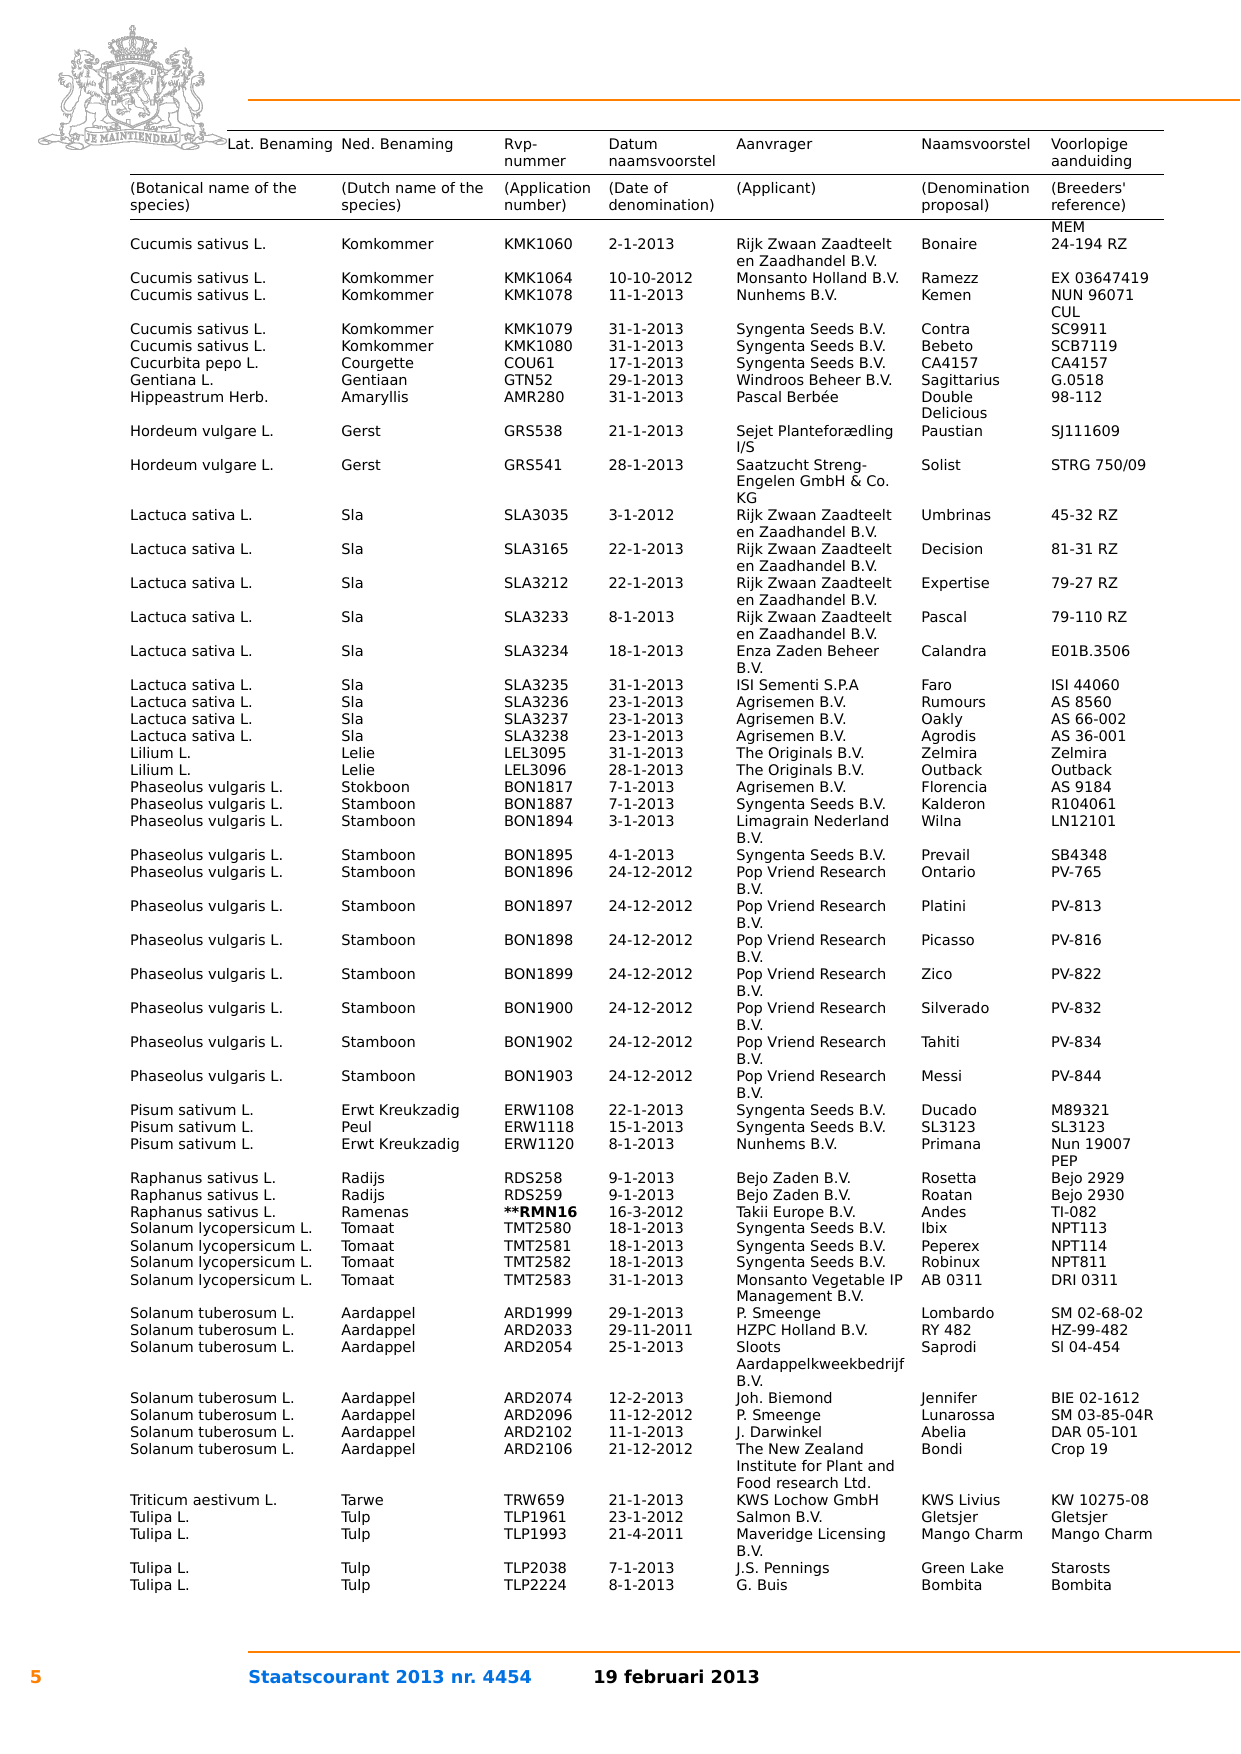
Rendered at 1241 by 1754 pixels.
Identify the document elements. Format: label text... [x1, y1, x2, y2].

table_cell (Denomination proposal) [915, 175, 1045, 219]
table_cell 7-1-2013 [602, 796, 730, 813]
table_cell Gletsjer [915, 1509, 1045, 1526]
table_cell Gentiana L. [130, 371, 335, 388]
table_cell 28-1-2013 [602, 456, 730, 507]
table_cell Sejet Planteforædling I/S [730, 423, 915, 456]
table_cell (Application number) [498, 175, 602, 219]
table_cell Solanum tuberosum L. [130, 1305, 335, 1322]
table_cell Kemen [915, 287, 1045, 321]
table_cell Pascal Berbée [730, 389, 915, 422]
table_cell BON1887 [498, 796, 602, 813]
table_cell LN12101 [1045, 813, 1163, 847]
table_cell GRS538 [498, 423, 602, 456]
table_cell Enza Zaden Beheer B.V. [730, 643, 915, 677]
table_cell PV-813 [1045, 898, 1163, 932]
table_cell Syngenta Seeds B.V. [730, 1238, 915, 1254]
table_cell Tomaat [335, 1220, 498, 1237]
table_cell BON1898 [498, 932, 602, 966]
table_cell 28-1-2013 [602, 762, 730, 779]
table_cell Pop Vriend Research B.V. [730, 898, 915, 932]
table_cell [915, 220, 1045, 236]
table_cell Roatan [915, 1186, 1045, 1203]
table_cell TMT2582 [498, 1254, 602, 1271]
table_cell 3-1-2012 [602, 507, 730, 541]
table_cell TLP2224 [498, 1577, 602, 1594]
table_cell 4-1-2013 [602, 847, 730, 864]
table_cell Stamboon [335, 813, 498, 847]
table_cell BON1895 [498, 847, 602, 864]
table_cell 2-1-2013 [602, 236, 730, 269]
table_cell Limagrain Nederland B.V. [730, 813, 915, 847]
table_cell Stamboon [335, 1034, 498, 1068]
table_cell Komkommer [335, 321, 498, 337]
table_cell Monsanto Vegetable IP Management B.V. [730, 1271, 915, 1305]
table_cell BON1896 [498, 864, 602, 898]
table_cell Ontario [915, 864, 1045, 898]
table_cell GTN52 [498, 371, 602, 388]
table_cell Solanum tuberosum L. [130, 1441, 335, 1492]
table_cell Aardappel [335, 1390, 498, 1407]
table_cell Rumours [915, 694, 1045, 711]
table_cell SCB7119 [1045, 338, 1163, 354]
table_cell Agrodis [915, 728, 1045, 745]
table_header Ned. Benaming [335, 131, 498, 174]
table_cell SLA3237 [498, 711, 602, 728]
table_cell Rosetta [915, 1170, 1045, 1186]
table_cell Komkommer [335, 338, 498, 354]
table_cell 8-1-2013 [602, 609, 730, 643]
table_header Datum naamsvoorstel [602, 131, 730, 174]
table_cell KMK1064 [498, 270, 602, 287]
table_cell Solanum tuberosum L. [130, 1424, 335, 1441]
table_cell KMK1078 [498, 287, 602, 321]
table_cell Phaseolus vulgaris L. [130, 796, 335, 813]
table_cell Komkommer [335, 270, 498, 287]
table_cell Radijs [335, 1170, 498, 1186]
table_cell M89321 [1045, 1102, 1163, 1118]
table_cell Lactuca sativa L. [130, 643, 335, 677]
table_cell E01B.3506 [1045, 643, 1163, 677]
table_cell Courgette [335, 355, 498, 371]
table_cell [730, 220, 915, 236]
table_cell COU61 [498, 355, 602, 371]
table_cell Ibix [915, 1220, 1045, 1237]
table_cell SJ111609 [1045, 423, 1163, 456]
table_cell SLA3035 [498, 507, 602, 541]
table_cell Lactuca sativa L. [130, 541, 335, 575]
table_cell Prevail [915, 847, 1045, 864]
table_cell Solist [915, 456, 1045, 507]
table_cell Stamboon [335, 932, 498, 966]
table_cell Zelmira [1045, 745, 1163, 762]
table_cell ISI 44060 [1045, 677, 1163, 694]
table_cell Mango Charm [1045, 1526, 1163, 1560]
table_cell Pop Vriend Research B.V. [730, 1034, 915, 1068]
table_cell Syngenta Seeds B.V. [730, 355, 915, 371]
table_header Naamsvoorstel [915, 131, 1045, 174]
table_cell KW 10275-08 [1045, 1492, 1163, 1509]
table_cell PV-816 [1045, 932, 1163, 966]
table_cell 31-1-2013 [602, 321, 730, 337]
table_cell 24-12-2012 [602, 966, 730, 1000]
table_cell Cucumis sativus L. [130, 287, 335, 321]
table_header Rvp-nummer [498, 131, 602, 174]
table_cell Hordeum vulgare L. [130, 456, 335, 507]
table_cell Tulipa L. [130, 1509, 335, 1526]
table_cell 79-110 RZ [1045, 609, 1163, 643]
table_cell Bejo Zaden B.V. [730, 1170, 915, 1186]
table_cell Stamboon [335, 1000, 498, 1034]
table_cell Ducado [915, 1102, 1045, 1118]
table_cell GRS541 [498, 456, 602, 507]
table_cell AS 8560 [1045, 694, 1163, 711]
table_cell Tulp [335, 1577, 498, 1594]
table_cell Gentiaan [335, 371, 498, 388]
table_cell Tomaat [335, 1254, 498, 1271]
table_cell Syngenta Seeds B.V. [730, 338, 915, 354]
table_cell Solanum tuberosum L. [130, 1407, 335, 1424]
table_cell Erwt Kreukzadig [335, 1136, 498, 1169]
table_cell TLP1961 [498, 1509, 602, 1526]
table_cell TLP1993 [498, 1526, 602, 1560]
table_cell BON1902 [498, 1034, 602, 1068]
table_cell TMT2583 [498, 1271, 602, 1305]
table_cell SLA3235 [498, 677, 602, 694]
table_cell Komkommer [335, 236, 498, 269]
table_cell Solanum lycopersicum L. [130, 1254, 335, 1271]
table_cell Decision [915, 541, 1045, 575]
table_cell Nunhems B.V. [730, 1136, 915, 1169]
table_cell 11-12-2012 [602, 1407, 730, 1424]
table_cell Peul [335, 1119, 498, 1136]
table_cell 23-1-2013 [602, 728, 730, 745]
table_cell Lombardo [915, 1305, 1045, 1322]
table_cell ARD2096 [498, 1407, 602, 1424]
table_cell Tulp [335, 1560, 498, 1577]
table_cell Wilna [915, 813, 1045, 847]
table_cell 24-12-2012 [602, 1034, 730, 1068]
table_cell KWS Lochow GmbH [730, 1492, 915, 1509]
table_cell 29-1-2013 [602, 1305, 730, 1322]
table_cell Umbrinas [915, 507, 1045, 541]
table_cell Abelia [915, 1424, 1045, 1441]
table_cell Sla [335, 507, 498, 541]
table_cell DAR 05-101 [1045, 1424, 1163, 1441]
table_cell 24-12-2012 [602, 1000, 730, 1034]
table_cell Starosts [1045, 1560, 1163, 1577]
table_cell 25-1-2013 [602, 1339, 730, 1390]
table_cell Stamboon [335, 898, 498, 932]
table_cell STRG 750/09 [1045, 456, 1163, 507]
table_cell Hippeastrum Herb. [130, 389, 335, 422]
table_cell 18-1-2013 [602, 1254, 730, 1271]
table_cell Silverado [915, 1000, 1045, 1034]
table_cell Faro [915, 677, 1045, 694]
table_cell BON1900 [498, 1000, 602, 1034]
table_cell Salmon B.V. [730, 1509, 915, 1526]
table_cell Tomaat [335, 1271, 498, 1305]
table_cell BON1903 [498, 1068, 602, 1102]
table_cell 31-1-2013 [602, 677, 730, 694]
table_cell Stamboon [335, 847, 498, 864]
table_cell SLA3238 [498, 728, 602, 745]
table_cell Komkommer [335, 287, 498, 321]
table_cell (Breeders' reference) [1045, 175, 1163, 219]
table_cell ISI Sementi S.P.A [730, 677, 915, 694]
table_cell HZPC Holland B.V. [730, 1322, 915, 1339]
table_cell (Date of denomination) [602, 175, 730, 219]
table_cell Aardappel [335, 1407, 498, 1424]
table_cell The Originals B.V. [730, 745, 915, 762]
table_cell Outback [1045, 762, 1163, 779]
table_cell AS 36-001 [1045, 728, 1163, 745]
table_cell BIE 02-1612 [1045, 1390, 1163, 1407]
table_header Voorlopige aanduiding [1045, 131, 1163, 174]
table_cell 9-1-2013 [602, 1186, 730, 1203]
table_cell **RMN16 [498, 1204, 602, 1220]
table_cell Oakly [915, 711, 1045, 728]
picture [38, 25, 227, 150]
table_cell LEL3096 [498, 762, 602, 779]
table_cell Peperex [915, 1238, 1045, 1254]
table_cell Cucumis sativus L. [130, 270, 335, 287]
table_cell PV-832 [1045, 1000, 1163, 1034]
table_cell Sla [335, 694, 498, 711]
table_cell Expertise [915, 575, 1045, 609]
table_cell SC9911 [1045, 321, 1163, 337]
table_cell Aardappel [335, 1441, 498, 1492]
table_cell J.S. Pennings [730, 1560, 915, 1577]
table_cell Outback [915, 762, 1045, 779]
table_cell ARD2074 [498, 1390, 602, 1407]
table_cell Gletsjer [1045, 1509, 1163, 1526]
table_cell NPT811 [1045, 1254, 1163, 1271]
table_cell Cucurbita pepo L. [130, 355, 335, 371]
table_header Aanvrager [730, 131, 915, 174]
table_cell Stamboon [335, 796, 498, 813]
table_cell Takii Europe B.V. [730, 1204, 915, 1220]
table_cell Lelie [335, 762, 498, 779]
table_cell TLP2038 [498, 1560, 602, 1577]
table_cell Solanum tuberosum L. [130, 1339, 335, 1390]
table_cell Mango Charm [915, 1526, 1045, 1560]
table_cell Rijk Zwaan Zaadteelt en Zaadhandel B.V. [730, 609, 915, 643]
table_cell Lactuca sativa L. [130, 575, 335, 609]
table_cell 3-1-2013 [602, 813, 730, 847]
table_cell Bebeto [915, 338, 1045, 354]
table_cell Sla [335, 728, 498, 745]
table_cell ARD1999 [498, 1305, 602, 1322]
table_cell Rijk Zwaan Zaadteelt en Zaadhandel B.V. [730, 507, 915, 541]
table_cell TMT2580 [498, 1220, 602, 1237]
table_cell Cucumis sativus L. [130, 321, 335, 337]
table_cell 98-112 [1045, 389, 1163, 422]
table_cell Syngenta Seeds B.V. [730, 1254, 915, 1271]
table_cell Pop Vriend Research B.V. [730, 966, 915, 1000]
table_cell Agrisemen B.V. [730, 728, 915, 745]
table_cell 15-1-2013 [602, 1119, 730, 1136]
table_cell ARD2033 [498, 1322, 602, 1339]
table_cell AMR280 [498, 389, 602, 422]
table_cell Syngenta Seeds B.V. [730, 1220, 915, 1237]
table_cell Robinux [915, 1254, 1045, 1271]
table_cell TI-082 [1045, 1204, 1163, 1220]
table_cell ERW1108 [498, 1102, 602, 1118]
table_cell Rijk Zwaan Zaadteelt en Zaadhandel B.V. [730, 236, 915, 269]
table_cell 18-1-2013 [602, 1220, 730, 1237]
table_cell Paustian [915, 423, 1045, 456]
table_cell Lilium L. [130, 745, 335, 762]
table_cell NUN 96071 CUL [1045, 287, 1163, 321]
table_cell Raphanus sativus L. [130, 1170, 335, 1186]
table_cell SL3123 [1045, 1119, 1163, 1136]
table_cell P. Smeenge [730, 1305, 915, 1322]
table_cell Solanum tuberosum L. [130, 1322, 335, 1339]
table_cell ERW1118 [498, 1119, 602, 1136]
table_cell [130, 220, 335, 236]
table_cell SM 02-68-02 [1045, 1305, 1163, 1322]
table_cell BON1894 [498, 813, 602, 847]
table_cell Sagittarius [915, 371, 1045, 388]
table_cell Tulipa L. [130, 1526, 335, 1560]
table_cell Bejo Zaden B.V. [730, 1186, 915, 1203]
table_cell Zelmira [915, 745, 1045, 762]
table_cell SB4348 [1045, 847, 1163, 864]
table_cell Sla [335, 609, 498, 643]
table_cell Aardappel [335, 1305, 498, 1322]
table_cell Stamboon [335, 966, 498, 1000]
table_cell Nunhems B.V. [730, 287, 915, 321]
table_cell 21-4-2011 [602, 1526, 730, 1560]
table_cell LEL3095 [498, 745, 602, 762]
table_cell 29-11-2011 [602, 1322, 730, 1339]
table_cell Nun 19007 PEP [1045, 1136, 1163, 1169]
table_cell 18-1-2013 [602, 1238, 730, 1254]
table_cell 21-1-2013 [602, 423, 730, 456]
table_cell 23-1-2013 [602, 694, 730, 711]
table_cell MEM [1045, 220, 1163, 236]
table_cell Windroos Beheer B.V. [730, 371, 915, 388]
table_cell Pisum sativum L. [130, 1102, 335, 1118]
table_cell Saprodi [915, 1339, 1045, 1390]
table_cell Syngenta Seeds B.V. [730, 1119, 915, 1136]
table_cell 23-1-2012 [602, 1509, 730, 1526]
table_cell ERW1120 [498, 1136, 602, 1169]
table_cell Lactuca sativa L. [130, 728, 335, 745]
table_cell 31-1-2013 [602, 1271, 730, 1305]
table_cell Tulipa L. [130, 1577, 335, 1594]
table_cell Agrisemen B.V. [730, 711, 915, 728]
table_cell Erwt Kreukzadig [335, 1102, 498, 1118]
table_cell Messi [915, 1068, 1045, 1102]
table_cell Sla [335, 711, 498, 728]
table_cell 24-194 RZ [1045, 236, 1163, 269]
table_cell Tahiti [915, 1034, 1045, 1068]
table_cell Pop Vriend Research B.V. [730, 1000, 915, 1034]
table_cell HZ-99-482 [1045, 1322, 1163, 1339]
table_cell Triticum aestivum L. [130, 1492, 335, 1509]
table_cell 7-1-2013 [602, 1560, 730, 1577]
table_cell Stamboon [335, 1068, 498, 1102]
table_cell Pisum sativum L. [130, 1136, 335, 1169]
table_cell Rijk Zwaan Zaadteelt en Zaadhandel B.V. [730, 575, 915, 609]
table_cell G. Buis [730, 1577, 915, 1594]
table_cell Lactuca sativa L. [130, 609, 335, 643]
table_cell Aardappel [335, 1424, 498, 1441]
table_cell 7-1-2013 [602, 779, 730, 796]
table_cell CA4157 [915, 355, 1045, 371]
table_cell Primana [915, 1136, 1045, 1169]
table_cell Maveridge Licensing B.V. [730, 1526, 915, 1560]
table_cell 21-1-2013 [602, 1492, 730, 1509]
table_cell Phaseolus vulgaris L. [130, 966, 335, 1000]
table_cell KMK1060 [498, 236, 602, 269]
table_cell Zico [915, 966, 1045, 1000]
table_cell 45-32 RZ [1045, 507, 1163, 541]
table_cell SM 03-85-04R [1045, 1407, 1163, 1424]
table_cell Bonaire [915, 236, 1045, 269]
table_cell EX 03647419 [1045, 270, 1163, 287]
table_cell AB 0311 [915, 1271, 1045, 1305]
table_cell (Dutch name of the species) [335, 175, 498, 219]
table_cell SLA3233 [498, 609, 602, 643]
table_cell RDS259 [498, 1186, 602, 1203]
table_cell Sla [335, 541, 498, 575]
table_cell 24-12-2012 [602, 932, 730, 966]
table_cell P. Smeenge [730, 1407, 915, 1424]
table_cell (Applicant) [730, 175, 915, 219]
table_cell Raphanus sativus L. [130, 1186, 335, 1203]
table_cell 21-12-2012 [602, 1441, 730, 1492]
table_cell Tulp [335, 1526, 498, 1560]
table_cell ARD2054 [498, 1339, 602, 1390]
table_cell 22-1-2013 [602, 541, 730, 575]
table_cell 31-1-2013 [602, 745, 730, 762]
table_cell 10-10-2012 [602, 270, 730, 287]
table_cell Saatzucht Streng-Engelen GmbH & Co. KG [730, 456, 915, 507]
table_cell Lactuca sativa L. [130, 694, 335, 711]
table_cell Bondi [915, 1441, 1045, 1492]
table_cell Hordeum vulgare L. [130, 423, 335, 456]
table_cell 22-1-2013 [602, 575, 730, 609]
table_cell Aardappel [335, 1339, 498, 1390]
table_cell Tarwe [335, 1492, 498, 1509]
table_cell Sla [335, 677, 498, 694]
table_cell 17-1-2013 [602, 355, 730, 371]
table_cell Pop Vriend Research B.V. [730, 932, 915, 966]
table_cell Phaseolus vulgaris L. [130, 847, 335, 864]
table_cell PV-822 [1045, 966, 1163, 1000]
table_cell Andes [915, 1204, 1045, 1220]
table_cell RDS258 [498, 1170, 602, 1186]
table_cell BON1899 [498, 966, 602, 1000]
table_cell The New Zealand Institute for Plant and Food research Ltd. [730, 1441, 915, 1492]
table_cell Amaryllis [335, 389, 498, 422]
table_cell Aardappel [335, 1322, 498, 1339]
table_cell RY 482 [915, 1322, 1045, 1339]
table_cell Sloots Aardappelkweekbedrijf B.V. [730, 1339, 915, 1390]
table_cell Tomaat [335, 1238, 498, 1254]
table_cell Florencia [915, 779, 1045, 796]
table_cell 8-1-2013 [602, 1136, 730, 1169]
table_cell Solanum lycopersicum L. [130, 1220, 335, 1237]
table_cell Gerst [335, 456, 498, 507]
table_cell Cucumis sativus L. [130, 338, 335, 354]
table_cell 11-1-2013 [602, 1424, 730, 1441]
table_cell Crop 19 [1045, 1441, 1163, 1492]
table_cell AS 66-002 [1045, 711, 1163, 728]
table_cell Phaseolus vulgaris L. [130, 1000, 335, 1034]
table_cell 12-2-2013 [602, 1390, 730, 1407]
table_cell Lactuca sativa L. [130, 711, 335, 728]
table_cell Joh. Biemond [730, 1390, 915, 1407]
table_cell Pascal [915, 609, 1045, 643]
table_cell PV-834 [1045, 1034, 1163, 1068]
table_cell Lactuca sativa L. [130, 507, 335, 541]
table_cell Phaseolus vulgaris L. [130, 813, 335, 847]
table_cell KMK1080 [498, 338, 602, 354]
table_cell BON1817 [498, 779, 602, 796]
table_cell 24-12-2012 [602, 1068, 730, 1102]
table_cell PV-844 [1045, 1068, 1163, 1102]
table_cell Ramezz [915, 270, 1045, 287]
table_cell PV-765 [1045, 864, 1163, 898]
table_cell SLA3165 [498, 541, 602, 575]
table_cell Lilium L. [130, 762, 335, 779]
table_cell 79-27 RZ [1045, 575, 1163, 609]
table_cell 22-1-2013 [602, 1102, 730, 1118]
table_cell Raphanus sativus L. [130, 1204, 335, 1220]
table_cell Stokboon [335, 779, 498, 796]
table_cell Syngenta Seeds B.V. [730, 796, 915, 813]
table_cell Solanum lycopersicum L. [130, 1271, 335, 1305]
table_cell [498, 220, 602, 236]
table_cell Phaseolus vulgaris L. [130, 932, 335, 966]
table_cell Cucumis sativus L. [130, 236, 335, 269]
table_cell 23-1-2013 [602, 711, 730, 728]
table_cell Pop Vriend Research B.V. [730, 864, 915, 898]
table_cell 29-1-2013 [602, 371, 730, 388]
table_cell DRI 0311 [1045, 1271, 1163, 1305]
table_cell Radijs [335, 1186, 498, 1203]
table_cell NPT114 [1045, 1238, 1163, 1254]
table_cell SLA3234 [498, 643, 602, 677]
table_cell Lelie [335, 745, 498, 762]
table_cell Phaseolus vulgaris L. [130, 1034, 335, 1068]
table_cell Gerst [335, 423, 498, 456]
table_cell Bejo 2930 [1045, 1186, 1163, 1203]
table_cell SLA3212 [498, 575, 602, 609]
table_cell [602, 220, 730, 236]
table_cell The Originals B.V. [730, 762, 915, 779]
table_cell BON1897 [498, 898, 602, 932]
table_cell Lactuca sativa L. [130, 677, 335, 694]
table_cell Solanum lycopersicum L. [130, 1238, 335, 1254]
table_cell 24-12-2012 [602, 898, 730, 932]
table_cell Phaseolus vulgaris L. [130, 898, 335, 932]
table_cell 18-1-2013 [602, 643, 730, 677]
table_cell Platini [915, 898, 1045, 932]
table_cell TRW659 [498, 1492, 602, 1509]
table_cell ARD2106 [498, 1441, 602, 1492]
table_cell Ramenas [335, 1204, 498, 1220]
table_cell Calandra [915, 643, 1045, 677]
table_cell Syngenta Seeds B.V. [730, 1102, 915, 1118]
table_cell Bejo 2929 [1045, 1170, 1163, 1186]
table_cell 16-3-2012 [602, 1204, 730, 1220]
table_cell CA4157 [1045, 355, 1163, 371]
table_cell Stamboon [335, 864, 498, 898]
table_cell NPT113 [1045, 1220, 1163, 1237]
table_cell Picasso [915, 932, 1045, 966]
table_cell SLA3236 [498, 694, 602, 711]
table_cell Phaseolus vulgaris L. [130, 779, 335, 796]
table_cell 11-1-2013 [602, 287, 730, 321]
table_cell Contra [915, 321, 1045, 337]
table_cell Agrisemen B.V. [730, 694, 915, 711]
table_cell Solanum tuberosum L. [130, 1390, 335, 1407]
table_cell J. Darwinkel [730, 1424, 915, 1441]
table_cell Agrisemen B.V. [730, 779, 915, 796]
table_cell Sla [335, 643, 498, 677]
table_cell AS 9184 [1045, 779, 1163, 796]
table_cell 31-1-2013 [602, 338, 730, 354]
table_cell ARD2102 [498, 1424, 602, 1441]
table_cell Sla [335, 575, 498, 609]
table_cell 24-12-2012 [602, 864, 730, 898]
table_cell Rijk Zwaan Zaadteelt en Zaadhandel B.V. [730, 541, 915, 575]
table_cell 9-1-2013 [602, 1170, 730, 1186]
table_cell Tulipa L. [130, 1560, 335, 1577]
table_cell Pop Vriend Research B.V. [730, 1068, 915, 1102]
table_cell Syngenta Seeds B.V. [730, 321, 915, 337]
table_cell SL3123 [915, 1119, 1045, 1136]
table_cell KMK1079 [498, 321, 602, 337]
table_cell Pisum sativum L. [130, 1119, 335, 1136]
table_cell G.0518 [1045, 371, 1163, 388]
table_cell Sl 04-454 [1045, 1339, 1163, 1390]
table_cell 8-1-2013 [602, 1577, 730, 1594]
table_cell Phaseolus vulgaris L. [130, 1068, 335, 1102]
table_cell Syngenta Seeds B.V. [730, 847, 915, 864]
table_cell R104061 [1045, 796, 1163, 813]
table_cell Bombita [915, 1577, 1045, 1594]
table_cell 31-1-2013 [602, 389, 730, 422]
table_cell 81-31 RZ [1045, 541, 1163, 575]
table_cell Phaseolus vulgaris L. [130, 864, 335, 898]
table_cell Green Lake [915, 1560, 1045, 1577]
table_cell Monsanto Holland B.V. [730, 270, 915, 287]
table_cell Lunarossa [915, 1407, 1045, 1424]
table_cell KWS Livius [915, 1492, 1045, 1509]
table_cell [335, 220, 498, 236]
table_header Lat. Benaming [130, 131, 335, 174]
table_cell (Botanical name of the species) [130, 175, 335, 219]
table_cell TMT2581 [498, 1238, 602, 1254]
table_cell Tulp [335, 1509, 498, 1526]
table_cell Jennifer [915, 1390, 1045, 1407]
table_cell Bombita [1045, 1577, 1163, 1594]
table_cell Kalderon [915, 796, 1045, 813]
table_cell Double Delicious [915, 389, 1045, 422]
